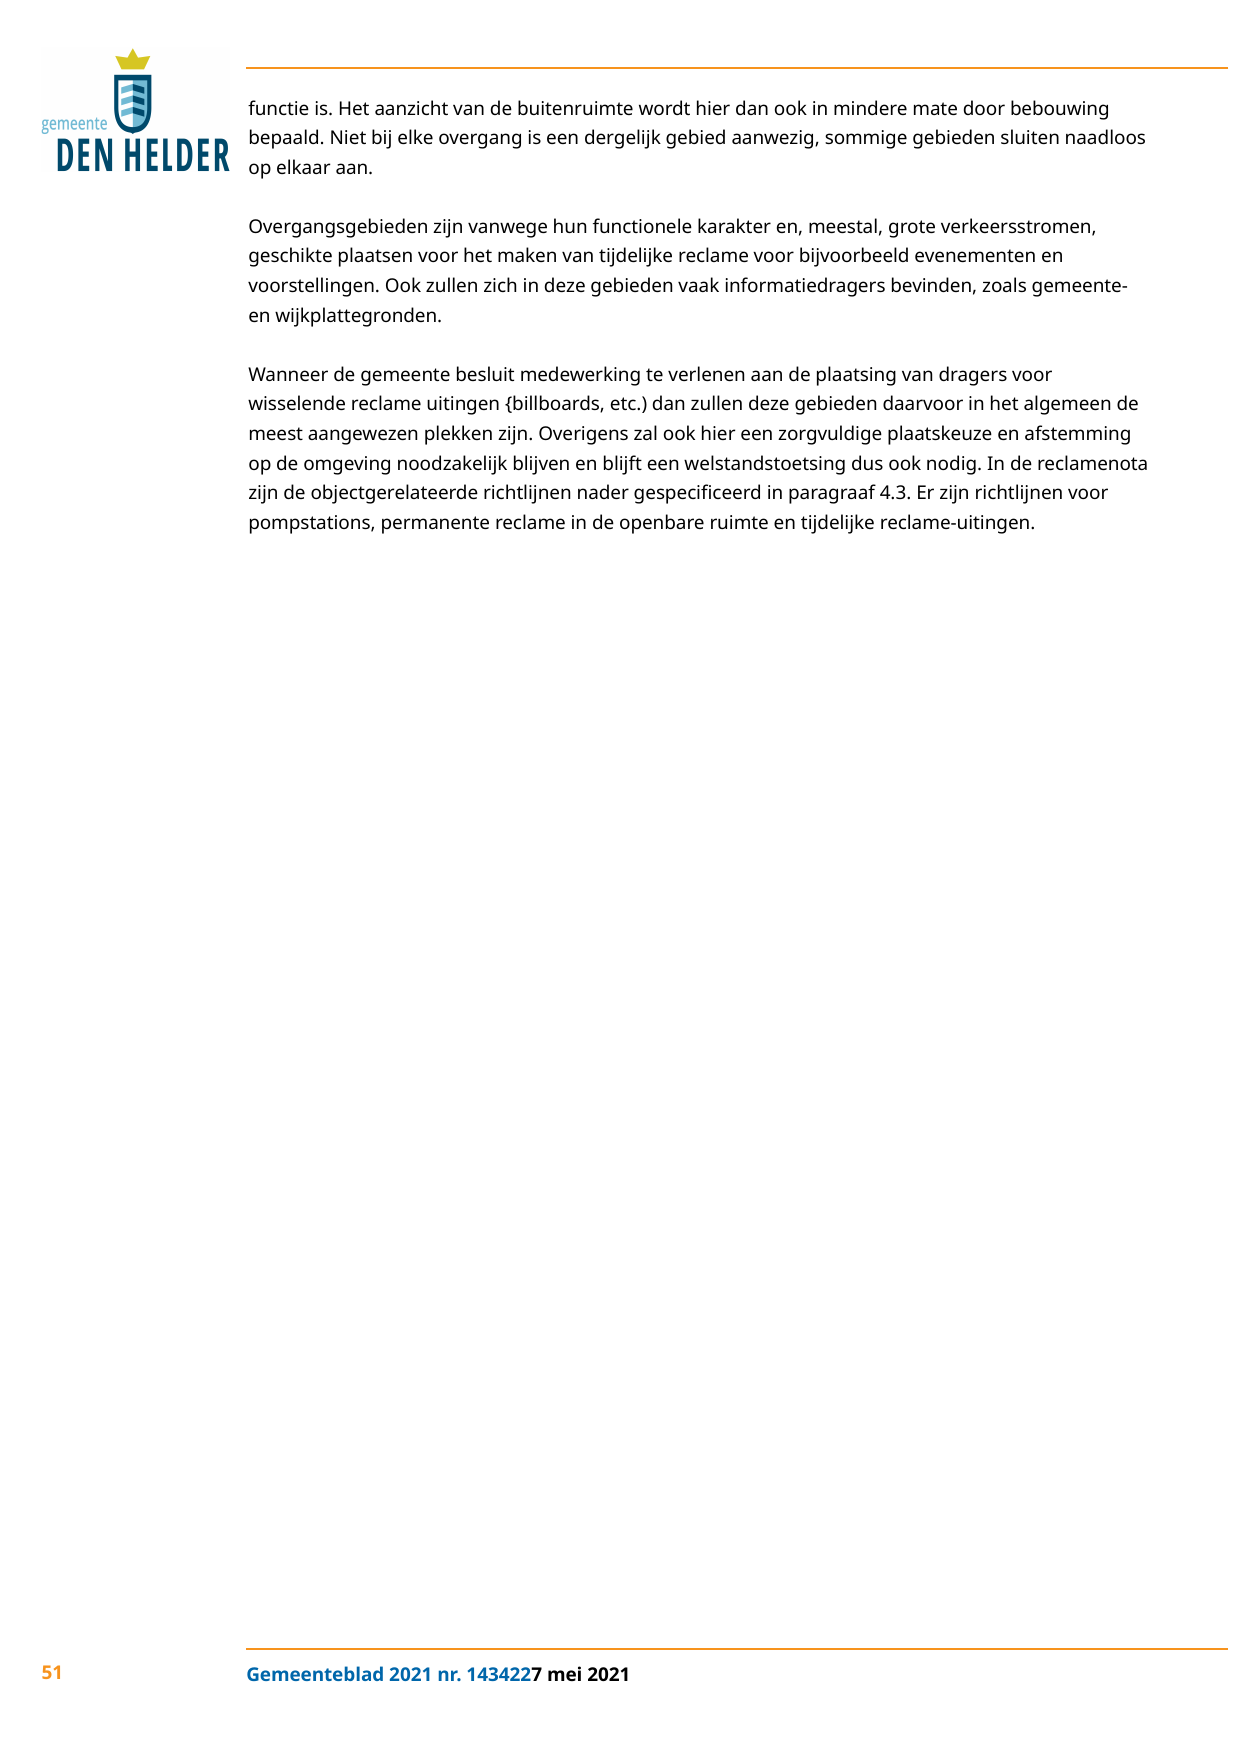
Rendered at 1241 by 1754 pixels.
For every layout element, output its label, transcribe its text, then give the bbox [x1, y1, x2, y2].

picture [182, 144, 187, 165]
text Wanneer de gemeente besluit medewerking te verlenen aan de plaatsing van dragers voor wisselende reclame­ uitingen {billboards, etc.) dan zullen deze gebieden daarvoor in het algemeen de meest aangewezen plekken zijn. Overigens zal ook hier een zorgvuldige plaatskeuze en afstemming op de omgeving noodzakelijk blijven en blijft een welstandstoetsing dus ook nodig. In de reclamenota zijn de objectgerelateerde richtlijnen nader gespecificeerd in paragraaf 4.3. Er zijn richtlijnen voor pompstations, permanente reclame in de openbare ruimte en tijdelijke reclame-uitingen. [248, 361, 1152, 535]
picture [41, 47, 231, 172]
text Overgangsgebieden zijn vanwege hun functionele karakter en, meestal, grote verkeersstromen, geschikte plaatsen voor het maken van tijdelijke reclame voor bijvoorbeeld evenementen en voorstellingen. Ook zullen zich in deze gebieden vaak informatiedragers bevinden, zoals gemeente- en wijkplattegronden. [248, 213, 1152, 328]
text functie is. Het aanzicht van de buitenruimte wordt hier dan ook in mindere mate door bebouwing bepaald. Niet bij elke overgang is een dergelijk gebied aanwezig, sommige gebieden sluiten naadloos op elkaar aan. [248, 95, 1152, 180]
picture [220, 160, 224, 172]
picture [100, 154, 106, 172]
picture [63, 144, 68, 165]
picture [130, 157, 135, 172]
